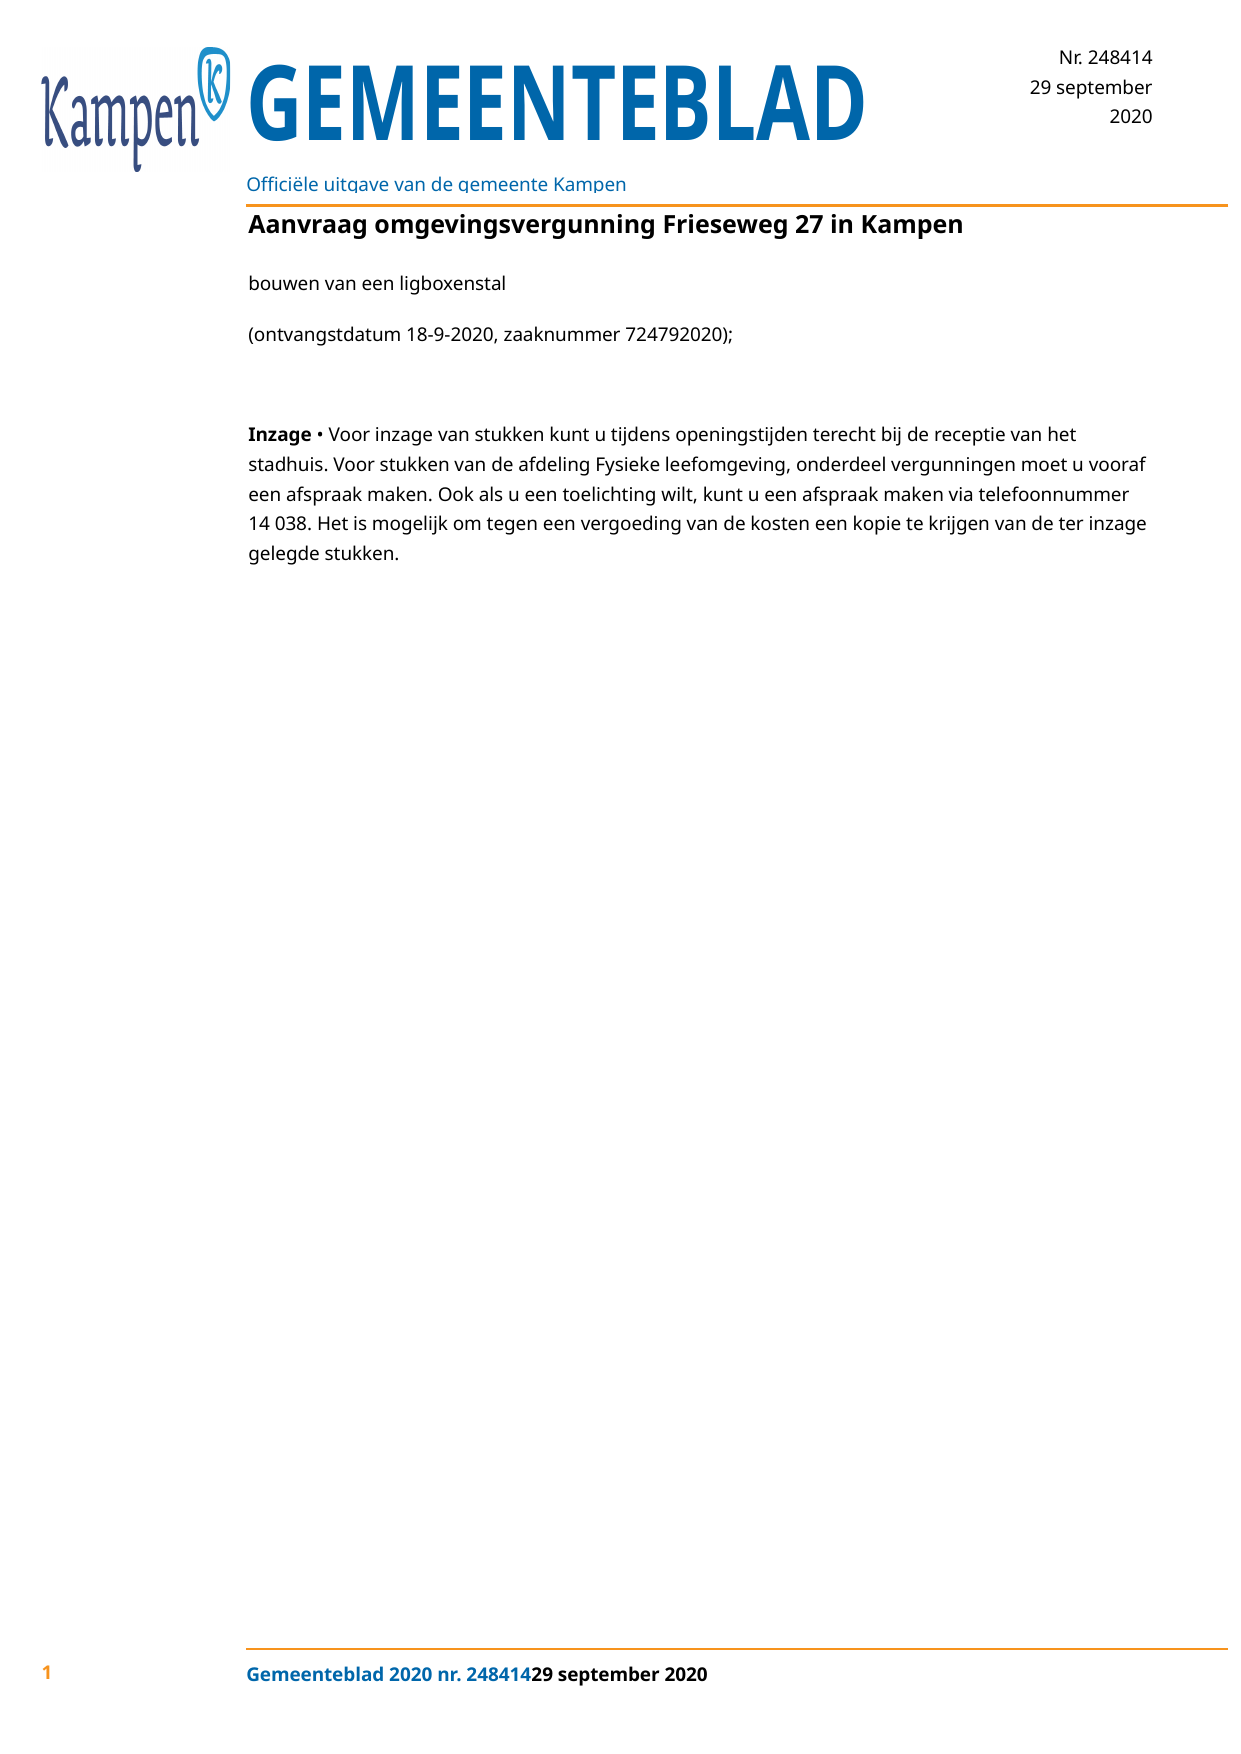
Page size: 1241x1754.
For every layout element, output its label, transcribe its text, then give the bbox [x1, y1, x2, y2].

text bouwen van een ligboxenstal [248, 270, 1152, 296]
text (ontvangstdatum 18-9-2020, zaaknummer 724792020); [248, 321, 1152, 346]
text Inzage • Voor inzage van stukken kunt u tijdens openingstijden terecht bij de receptie van het stadhuis. Voor stukken van de afdeling Fysieke leefomgeving, onderdeel vergunningen moet u vooraf een afspraak maken. Ook als u een toelichting wilt, kunt u een afspraak maken via telefoonnummer 14 038. Het is mogelijk om tegen een vergoeding van de kosten een kopie te krijgen van de ter inzage gelegde stukken. [248, 422, 1152, 566]
picture [41, 47, 231, 172]
text Aanvraag omgevingsvergunning Frieseweg 27 in Kampen [248, 207, 1152, 241]
